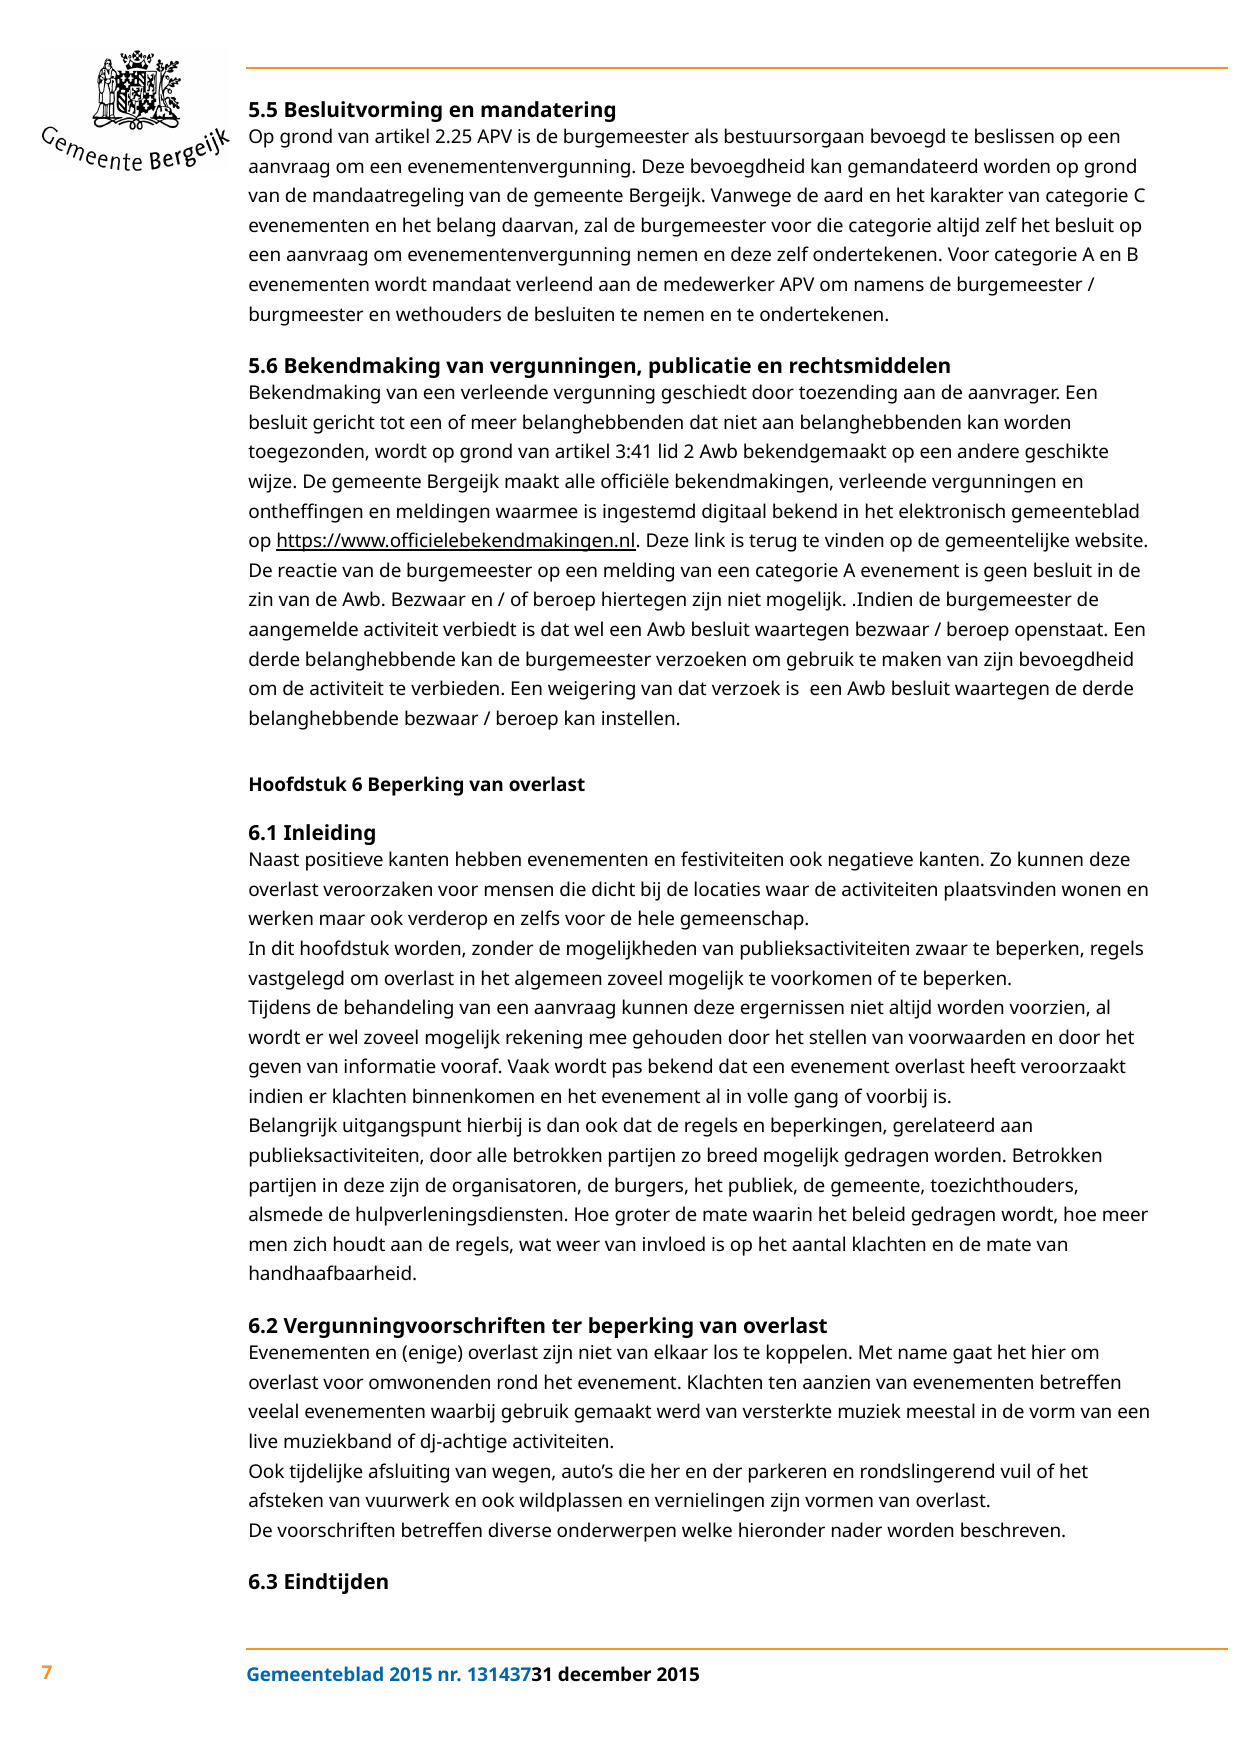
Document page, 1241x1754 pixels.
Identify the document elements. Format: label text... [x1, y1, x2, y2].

text Op grond van artikel 2.25 APV is de burgemeester als bestuursorgaan bevoegd te beslissen op een aanvraag om een evenementenvergunning. Deze bevoegdheid kan gemandateerd worden op grond van de mandaatregeling van de gemeente Bergeijk. Vanwege de aard en het karakter van categorie C evenementen en het belang daarvan, zal de burgemeester voor die categorie altijd zelf het besluit op een aanvraag om evenementenvergunning nemen en deze zelf ondertekenen. Voor categorie A en B evenementen wordt mandaat verleend aan de medewerker APV om namens de burgemeester / burgmeester en wethouders de besluiten te nemen en te ondertekenen. [248, 123, 1152, 326]
text 5.6 Bekendmaking van vergunningen, publicatie en rechtsmiddelen [248, 351, 1152, 379]
text 5.5 Besluitvorming en mandatering [248, 95, 1152, 123]
text De reactie van de burgemeester op een melding van een categorie A evenement is geen besluit in de zin van de Awb. Bezwaar en / of beroep hiertegen zijn niet mogelijk. .Indien de burgemeester de aangemelde activiteit verbiedt is dat wel een Awb besluit waartegen bezwaar / beroep openstaat. Een derde belanghebbende kan de burgemeester verzoeken om gebruik te maken van zijn bevoegdheid om de activiteit te verbieden. Een weigering van dat verzoek is een Awb besluit waartegen de derde belanghebbende bezwaar / beroep kan instellen. [248, 557, 1152, 731]
text In dit hoofdstuk worden, zonder de mogelijkheden van publieksactiviteiten zwaar te beperken, regels vastgelegd om overlast in het algemeen zoveel mogelijk te voorkomen of te beperken. [248, 935, 1152, 991]
text Ook tijdelijke afsluiting van wegen, auto’s die her en der parkeren en rondslingerend vuil of het afsteken van vuurwerk en ook wildplassen en vernielingen zijn vormen van overlast. [248, 1458, 1152, 1513]
text Naast positieve kanten hebben evenementen en festiviteiten ook negatieve kanten. Zo kunnen deze overlast veroorzaken voor mensen die dicht bij de locaties waar de activiteiten plaatsvinden wonen en werken maar ook verderop en zelfs voor de hele gemeenschap. [248, 846, 1152, 931]
text 6.2 Vergunningvoorschriften ter beperking van overlast [248, 1311, 1152, 1339]
text Belangrijk uitgangspunt hierbij is dan ook dat de regels en beperkingen, gerelateerd aan publieksactiviteiten, door alle betrokken partijen zo breed mogelijk gedragen worden. Betrokken partijen in deze zijn de organisatoren, de burgers, het publiek, de gemeente, toezichthouders, alsmede de hulpverleningsdiensten. Hoe groter de mate waarin het beleid gedragen wordt, hoe meer men zich houdt aan de regels, wat weer van invloed is op het aantal klachten en de mate van handhaafbaarheid. [248, 1113, 1152, 1286]
text Bekendmaking van een verleende vergunning geschiedt door toezending aan de aanvrager. Een besluit gericht tot een of meer belanghebbenden dat niet aan belanghebbenden kan worden toegezonden, wordt op grond van artikel 3:41 lid 2 Awb bekendgemaakt op een andere geschikte wijze. De gemeente Bergeijk maakt alle officiële bekendmakingen, verleende vergunningen en ontheffingen en meldingen waarmee is ingestemd digitaal bekend in het elektronisch gemeenteblad op https://www.officielebekendmakingen.nl. Deze link is terug te vinden op de gemeentelijke website. [248, 379, 1152, 553]
picture [41, 47, 231, 172]
text Tijdens de behandeling van een aanvraag kunnen deze ergernissen niet altijd worden voorzien, al wordt er wel zoveel mogelijk rekening mee gehouden door het stellen van voorwaarden en door het geven van informatie vooraf. Vaak wordt pas bekend dat een evenement overlast heeft veroorzaakt indien er klachten binnenkomen en het evenement al in volle gang of voorbij is. [248, 994, 1152, 1109]
text Hoofdstuk 6 Beperking van overlast [248, 771, 1152, 797]
text Evenementen en (enige) overlast zijn niet van elkaar los te koppelen. Met name gaat het hier om overlast voor omwonenden rond het evenement. Klachten ten aanzien van evenementen betreffen veelal evenementen waarbij gebruik gemaakt werd van versterkte muziek meestal in de vorm van een live muziekband of dj-achtige activiteiten. [248, 1339, 1152, 1454]
text 6.1 Inleiding [248, 818, 1152, 846]
text De voorschriften betreffen diverse onderwerpen welke hieronder nader worden beschreven. [248, 1517, 1152, 1543]
text 6.3 Eindtijden [248, 1567, 1152, 1596]
